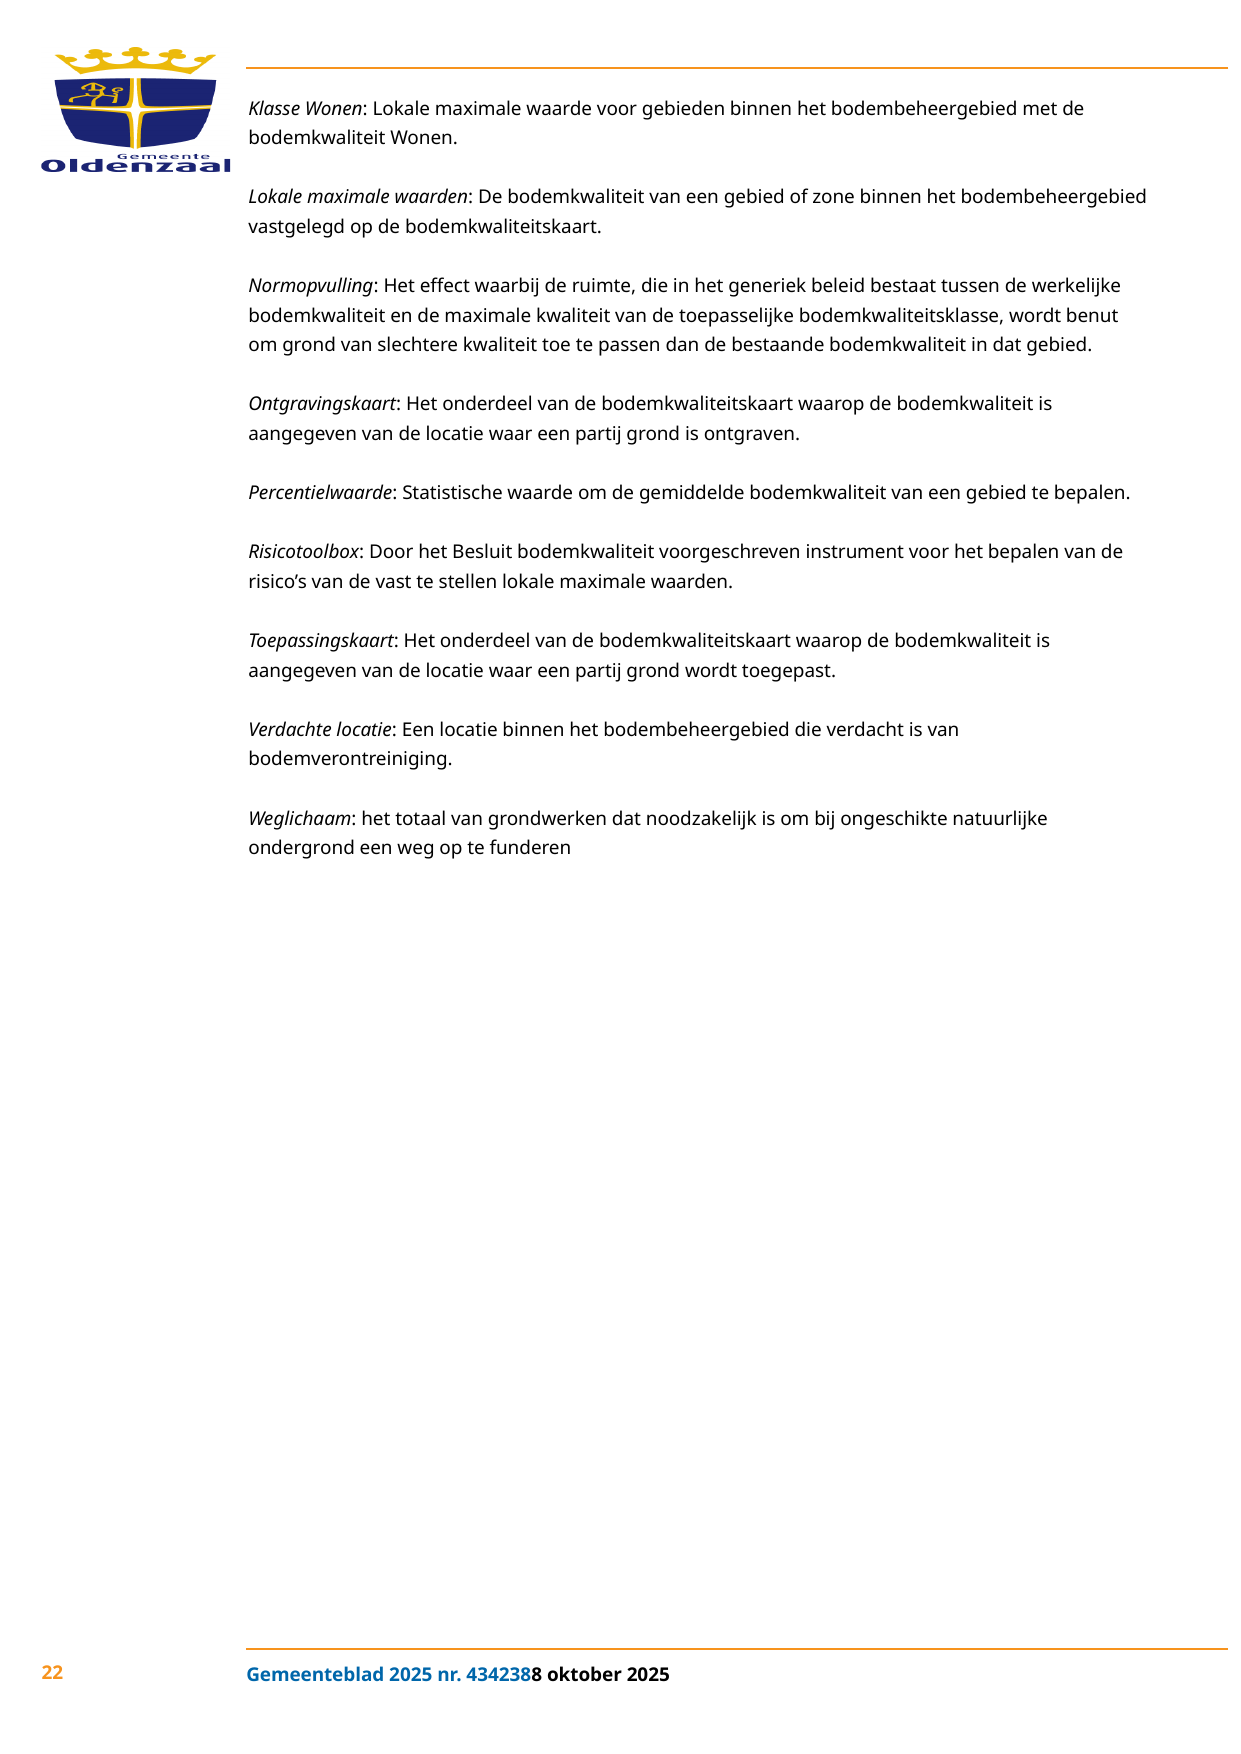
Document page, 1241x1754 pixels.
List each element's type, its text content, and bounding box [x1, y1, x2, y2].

text Risicotoolbox: Door het Besluit bodemkwaliteit voorgeschreven instrument voor het bepalen van de risico’s van de vast te stellen lokale maximale waarden. [248, 538, 1152, 594]
text Percentielwaarde: Statistische waarde om de gemiddelde bodemkwaliteit van een gebied te bepalen. [248, 479, 1152, 505]
text Toepassingskaart: Het onderdeel van de bodemkwaliteitskaart waarop de bodemkwaliteit is aangegeven van de locatie waar een partij grond wordt toegepast. [248, 627, 1152, 683]
text Verdachte locatie: Een locatie binnen het bodembeheergebied die verdacht is van bodemverontreiniging. [248, 716, 1152, 771]
text Normopvulling: Het effect waarbij de ruimte, die in het generiek beleid bestaat tussen de werkelijke bodemkwaliteit en de maximale kwaliteit van de toepasselijke bodemkwaliteitsklasse, wordt benut om grond van slechtere kwaliteit toe te passen dan de bestaande bodemkwaliteit in dat gebied. [248, 272, 1152, 357]
text Ontgravingskaart: Het onderdeel van de bodemkwaliteitskaart waarop de bodemkwaliteit is aangegeven van de locatie waar een partij grond is ontgraven. [248, 391, 1152, 446]
text Lokale maximale waarden: De bodemkwaliteit van een gebied of zone binnen het bodembeheergebied vastgelegd op de bodemkwaliteitskaart. [248, 183, 1152, 239]
text Weglichaam: het totaal van grondwerken dat noodzakelijk is om bij ongeschikte natuurlijke ondergrond een weg op te funderen [248, 805, 1152, 860]
picture [41, 47, 231, 172]
text Klasse Wonen: Lokale maximale waarde voor gebieden binnen het bodembeheergebied met de bodemkwaliteit Wonen. [248, 95, 1152, 150]
